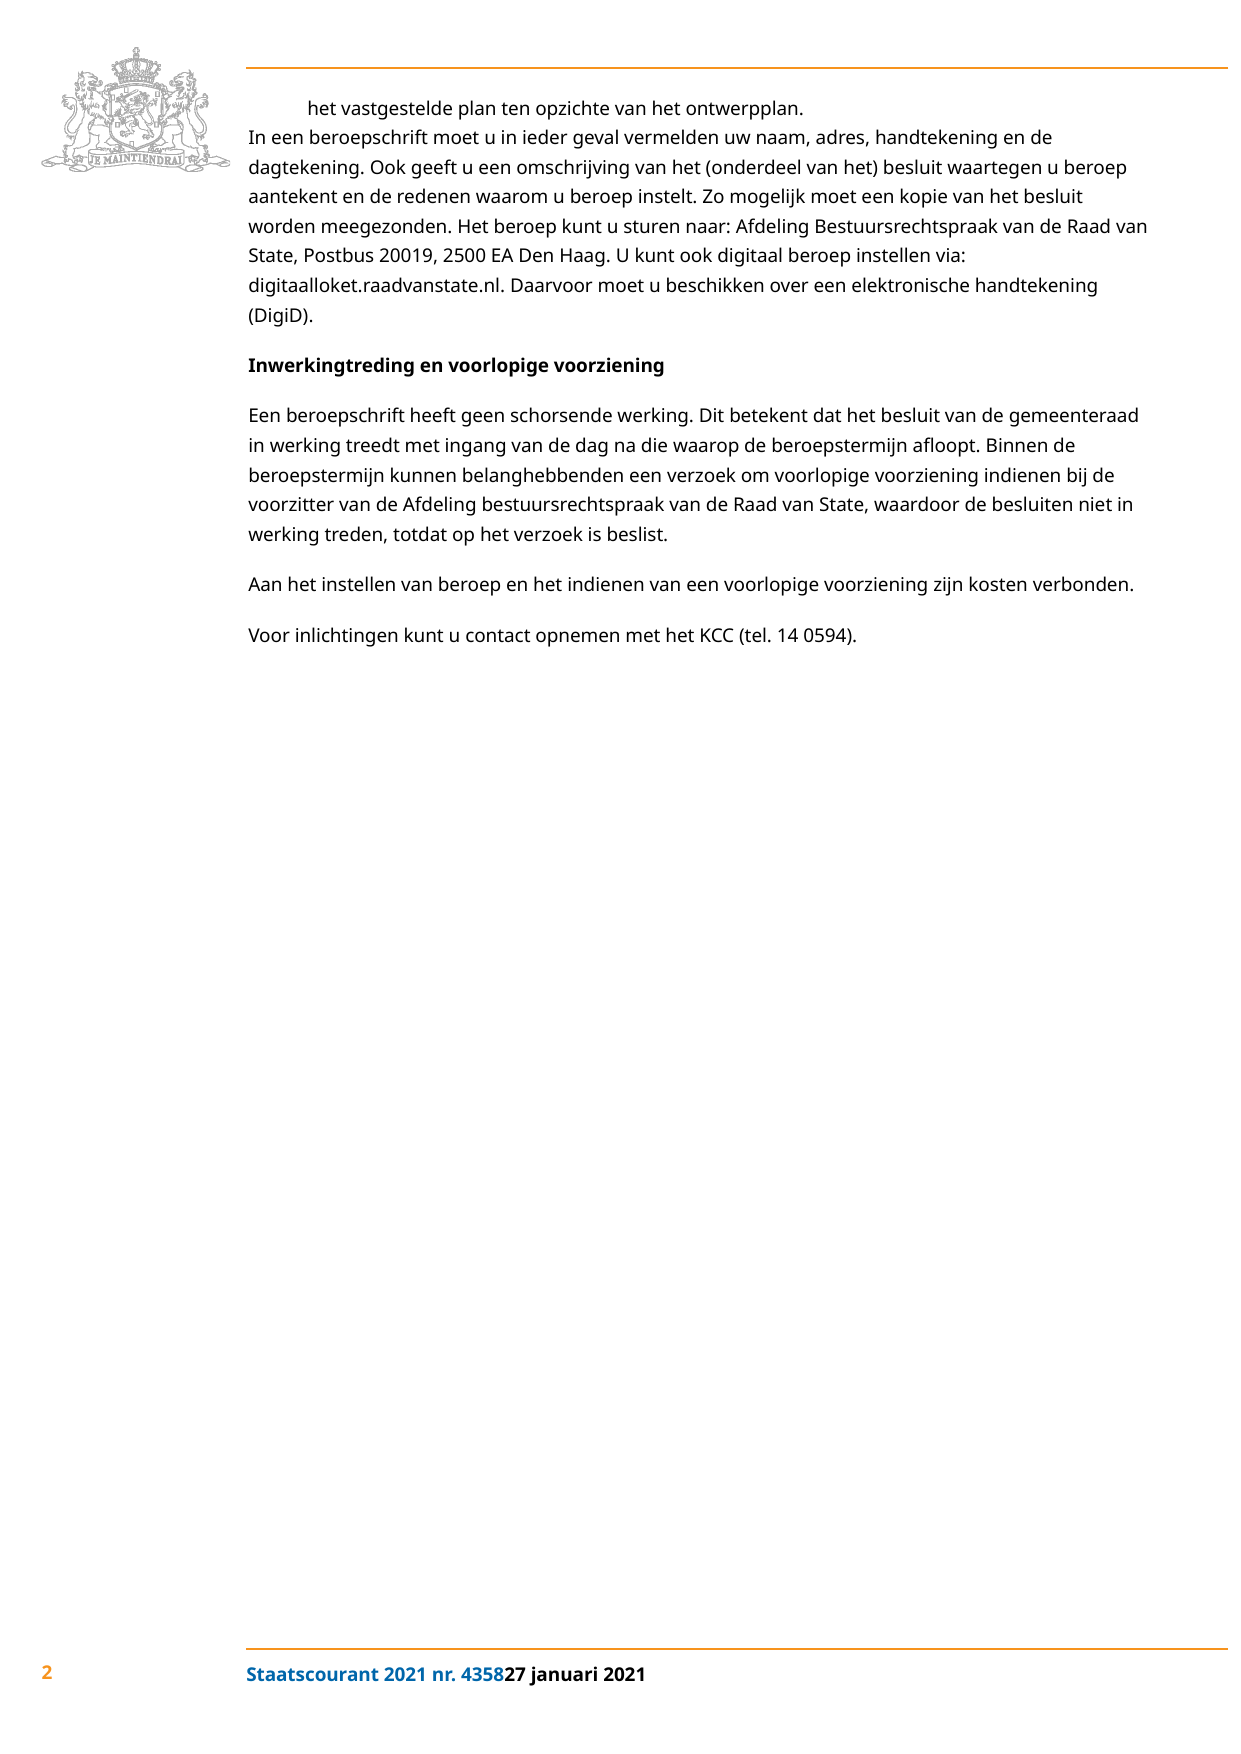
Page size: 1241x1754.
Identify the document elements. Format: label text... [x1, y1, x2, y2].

text Voor inlichtingen kunt u contact opnemen met het KCC (tel. 14 0594). [248, 622, 1152, 648]
text Inwerkingtreding en voorlopige voorziening [248, 352, 1152, 378]
picture [41, 47, 231, 172]
text Een beroepschrift heeft geen schorsende werking. Dit betekent dat het besluit van de gemeenteraad in werking treedt met ingang van de dag na die waarop de beroepstermijn afloopt. Binnen de beroepstermijn kunnen belanghebbenden een verzoek om voorlopige voorziening indienen bij de voorzitter van de Afdeling bestuursrechtspraak van de Raad van State, waardoor de besluiten niet in werking treden, totdat op het verzoek is beslist. [248, 403, 1152, 547]
text In een beroepschrift moet u in ieder geval vermelden uw naam, adres, handtekening en de dagtekening. Ook geeft u een omschrijving van het (onderdeel van het) besluit waartegen u beroep aantekent en de redenen waarom u beroep instelt. Zo mogelijk moet een kopie van het besluit worden meegezonden. Het beroep kunt u sturen naar: Afdeling Bestuursrechtspraak van de Raad van State, Postbus 20019, 2500 EA Den Haag. U kunt ook digitaal beroep instellen via: digitaalloket.raadvanstate.nl. Daarvoor moet u beschikken over een elektronische handtekening (DigiD). [248, 124, 1152, 328]
list het vastgestelde plan ten opzichte van het ontwerpplan. [248, 95, 1152, 121]
text Aan het instellen van beroep en het indienen van een voorlopige voorziening zijn kosten verbonden. [248, 571, 1152, 597]
